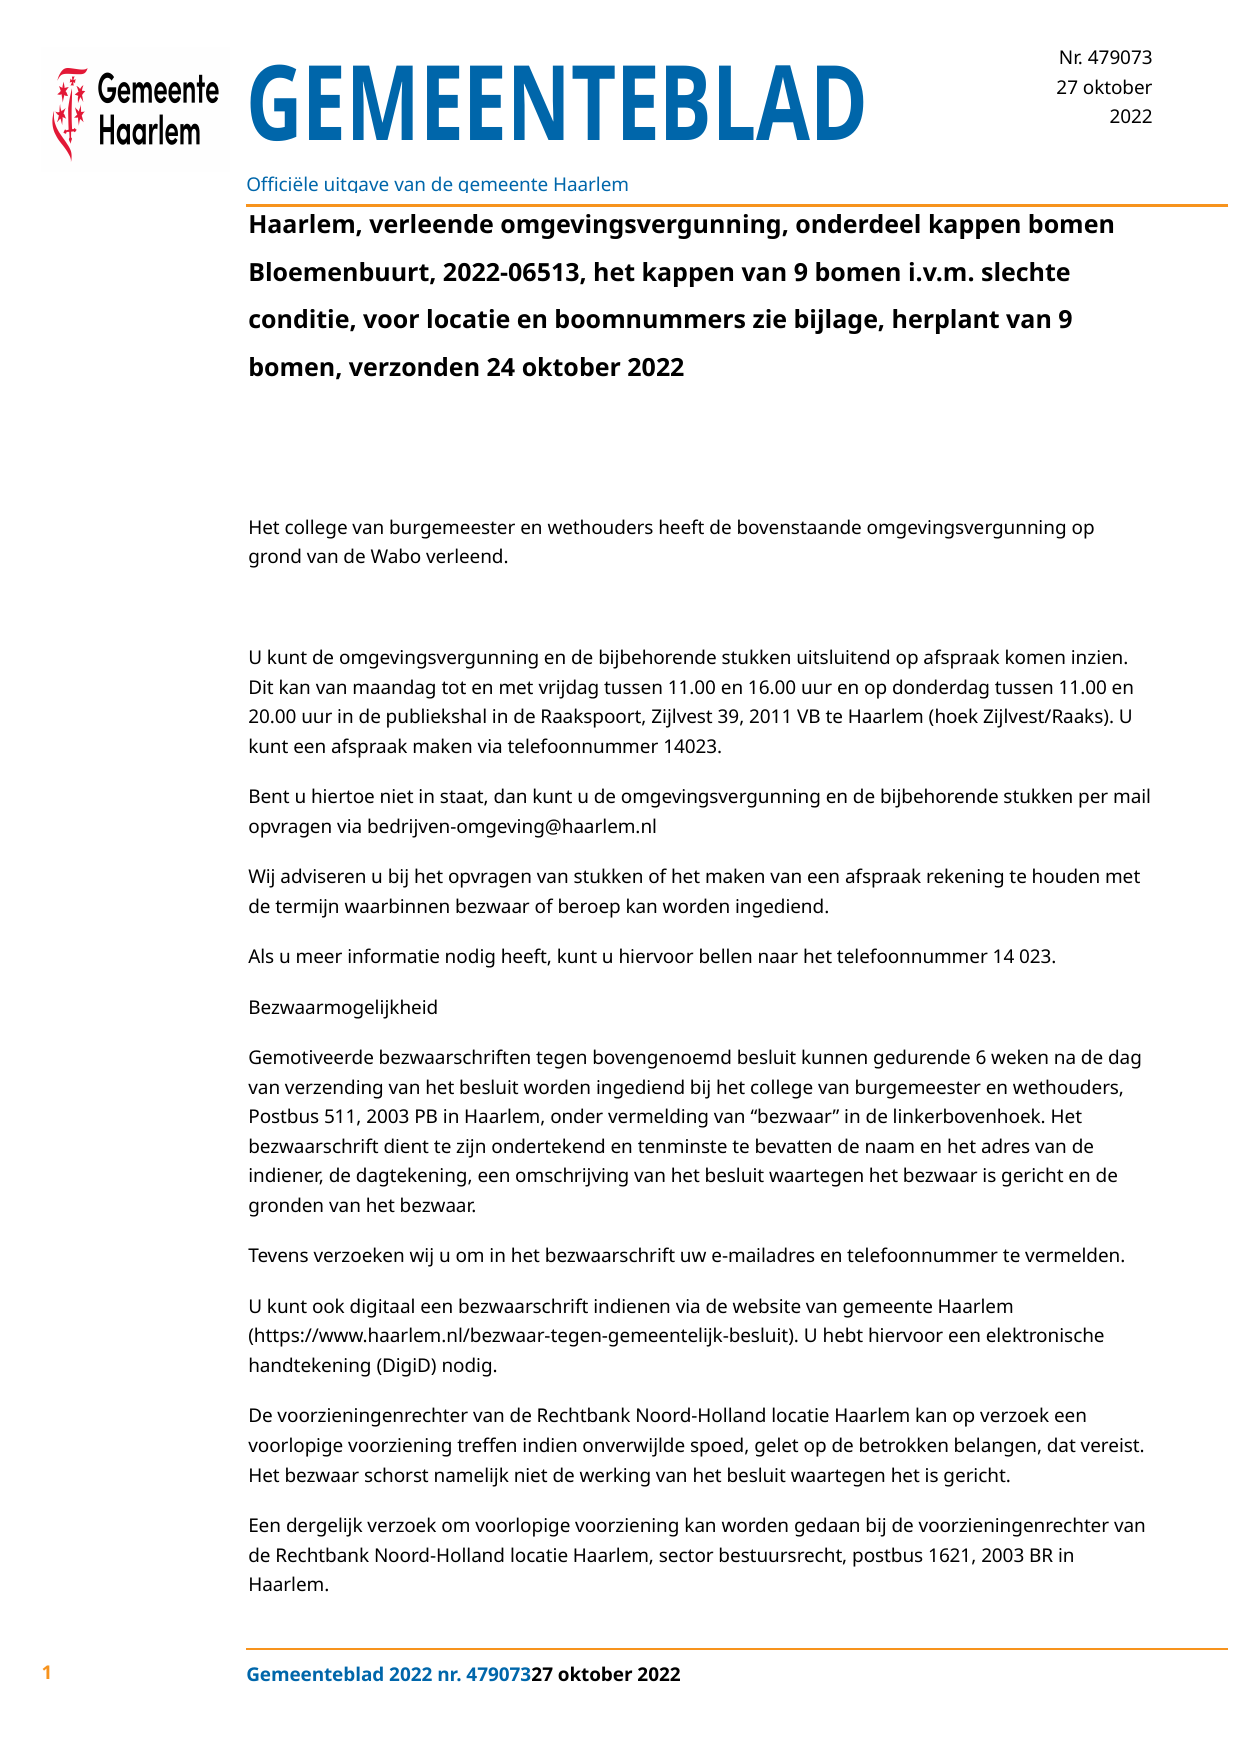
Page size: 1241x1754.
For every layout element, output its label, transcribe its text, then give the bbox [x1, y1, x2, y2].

text Bezwaarmogelijkheid [248, 994, 1152, 1020]
text Bent u hiertoe niet in staat, dan kunt u de omgevingsvergunning en de bijbehorende stukken per mail opvragen via bedrijven-omgeving@haarlem.nl [248, 783, 1152, 839]
text Het college van burgemeester en wethouders heeft de bovenstaande omgevingsvergunning op grond van de Wabo verleend. [248, 514, 1152, 569]
text Wij adviseren u bij het opvragen van stukken of het maken van een afspraak rekening te houden met de termijn waarbinnen bezwaar of beroep kan worden ingediend. [248, 863, 1152, 919]
text U kunt de omgevingsvergunning en de bijbehorende stukken uitsluitend op afspraak komen inzien. Dit kan van maandag tot en met vrijdag tussen 11.00 en 16.00 uur en op donderdag tussen 11.00 en 20.00 uur in de publiekshal in de Raakspoort, Zijlvest 39, 2011 VB te Haarlem (hoek Zijlvest/Raaks). U kunt een afspraak maken via telefoonnummer 14023. [248, 644, 1152, 759]
text Een dergelijk verzoek om voorlopige voorziening kan worden gedaan bij de voorzieningenrechter van de Rechtbank Noord-Holland locatie Haarlem, sector bestuursrecht, postbus 1621, 2003 BR in Haarlem. [248, 1512, 1152, 1597]
text Als u meer informatie nodig heeft, kunt u hiervoor bellen naar het telefoonnummer 14 023. [248, 943, 1152, 969]
picture [41, 47, 231, 172]
text Haarlem, verleende omgevingsvergunning, onderdeel kappen bomen Bloemenbuurt, 2022-06513, het kappen van 9 bomen i.v.m. slechte conditie, voor locatie en boomnummers zie bijlage, herplant van 9 bomen, verzonden 24 oktober 2022 [248, 207, 1152, 384]
text De voorzieningenrechter van de Rechtbank Noord-Holland locatie Haarlem kan op verzoek een voorlopige voorziening treffen indien onverwijlde spoed, gelet op de betrokken belangen, dat vereist. Het bezwaar schorst namelijk niet de werking van het besluit waartegen het is gericht. [248, 1403, 1152, 1488]
text Tevens verzoeken wij u om in het bezwaarschrift uw e-mailadres en telefoonnummer te vermelden. [248, 1243, 1152, 1268]
text Gemotiveerde bezwaarschriften tegen bovengenoemd besluit kunnen gedurende 6 weken na de dag van verzending van het besluit worden ingediend bij het college van burgemeester en wethouders, Postbus 511, 2003 PB in Haarlem, onder vermelding van “bezwaar” in de linkerbovenhoek. Het bezwaarschrift dient te zijn ondertekend en tenminste te bevatten de naam en het adres van de indiener, de dagtekening, een omschrijving van het besluit waartegen het bezwaar is gericht en de gronden van het bezwaar. [248, 1044, 1152, 1218]
text U kunt ook digitaal een bezwaarschrift indienen via de website van gemeente Haarlem (https://www.haarlem.nl/bezwaar-tegen-gemeentelijk-besluit). U hebt hiervoor een elektronische handtekening (DigiD) nodig. [248, 1293, 1152, 1378]
